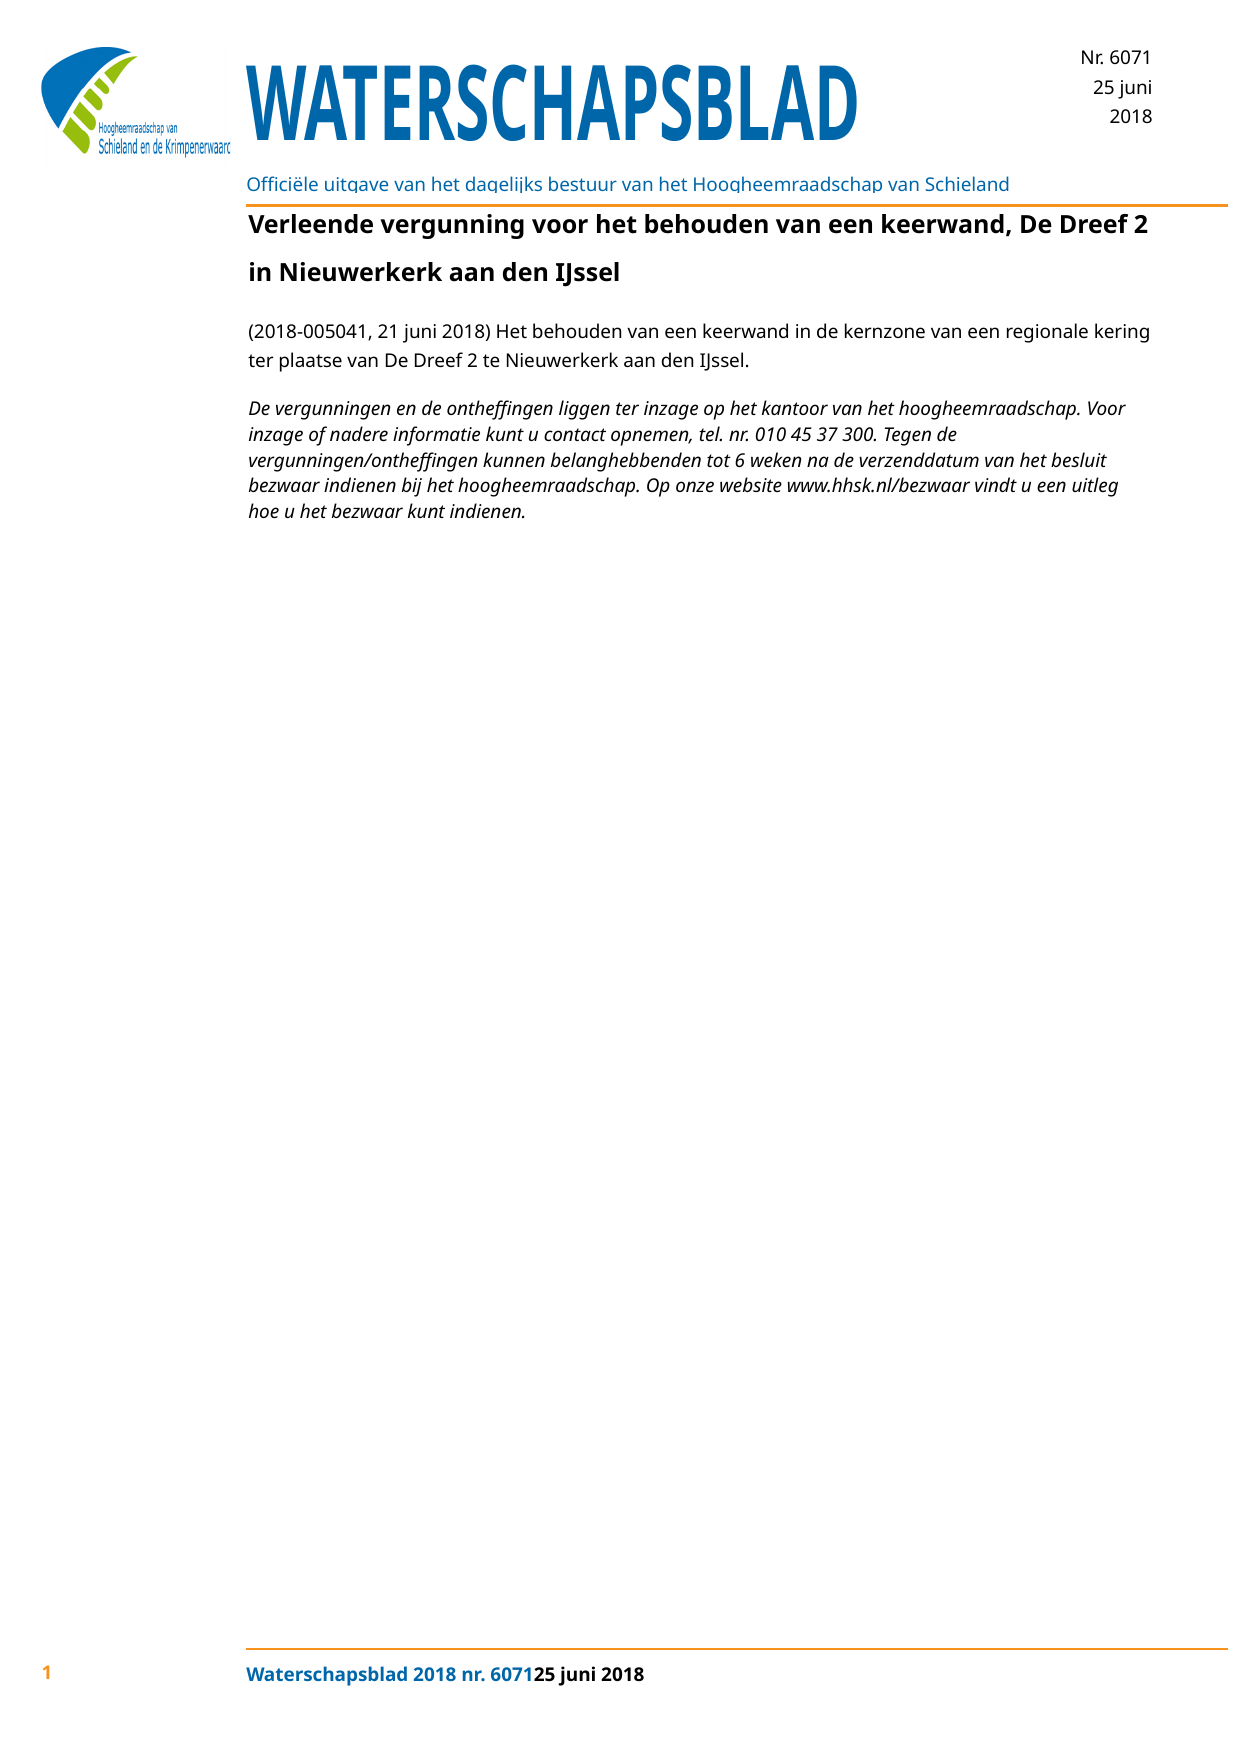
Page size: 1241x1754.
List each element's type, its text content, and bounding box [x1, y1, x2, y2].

picture [41, 47, 231, 172]
text (2018-005041, 21 juni 2018) Het behouden van een keerwand in de kernzone van een regionale kering ter plaatse van De Dreef 2 te Nieuwerkerk aan den IJssel. [248, 318, 1152, 373]
text Verleende vergunning voor het behouden van een keerwand, De Dreef 2 in Nieuwerkerk aan den IJssel [248, 207, 1152, 288]
text De vergunningen en de ontheffingen liggen ter inzage op het kantoor van het hoogheemraadschap. Voor inzage of nadere informatie kunt u contact opnemen, tel. nr. 010 45 37 300. Tegen de vergunningen/ontheffingen kunnen belanghebbenden tot 6 weken na de verzenddatum van het besluit bezwaar indienen bij het hoogheemraadschap. Op onze website www.hhsk.nl/bezwaar vindt u een uitleg hoe u het bezwaar kunt indienen. [248, 395, 1152, 524]
